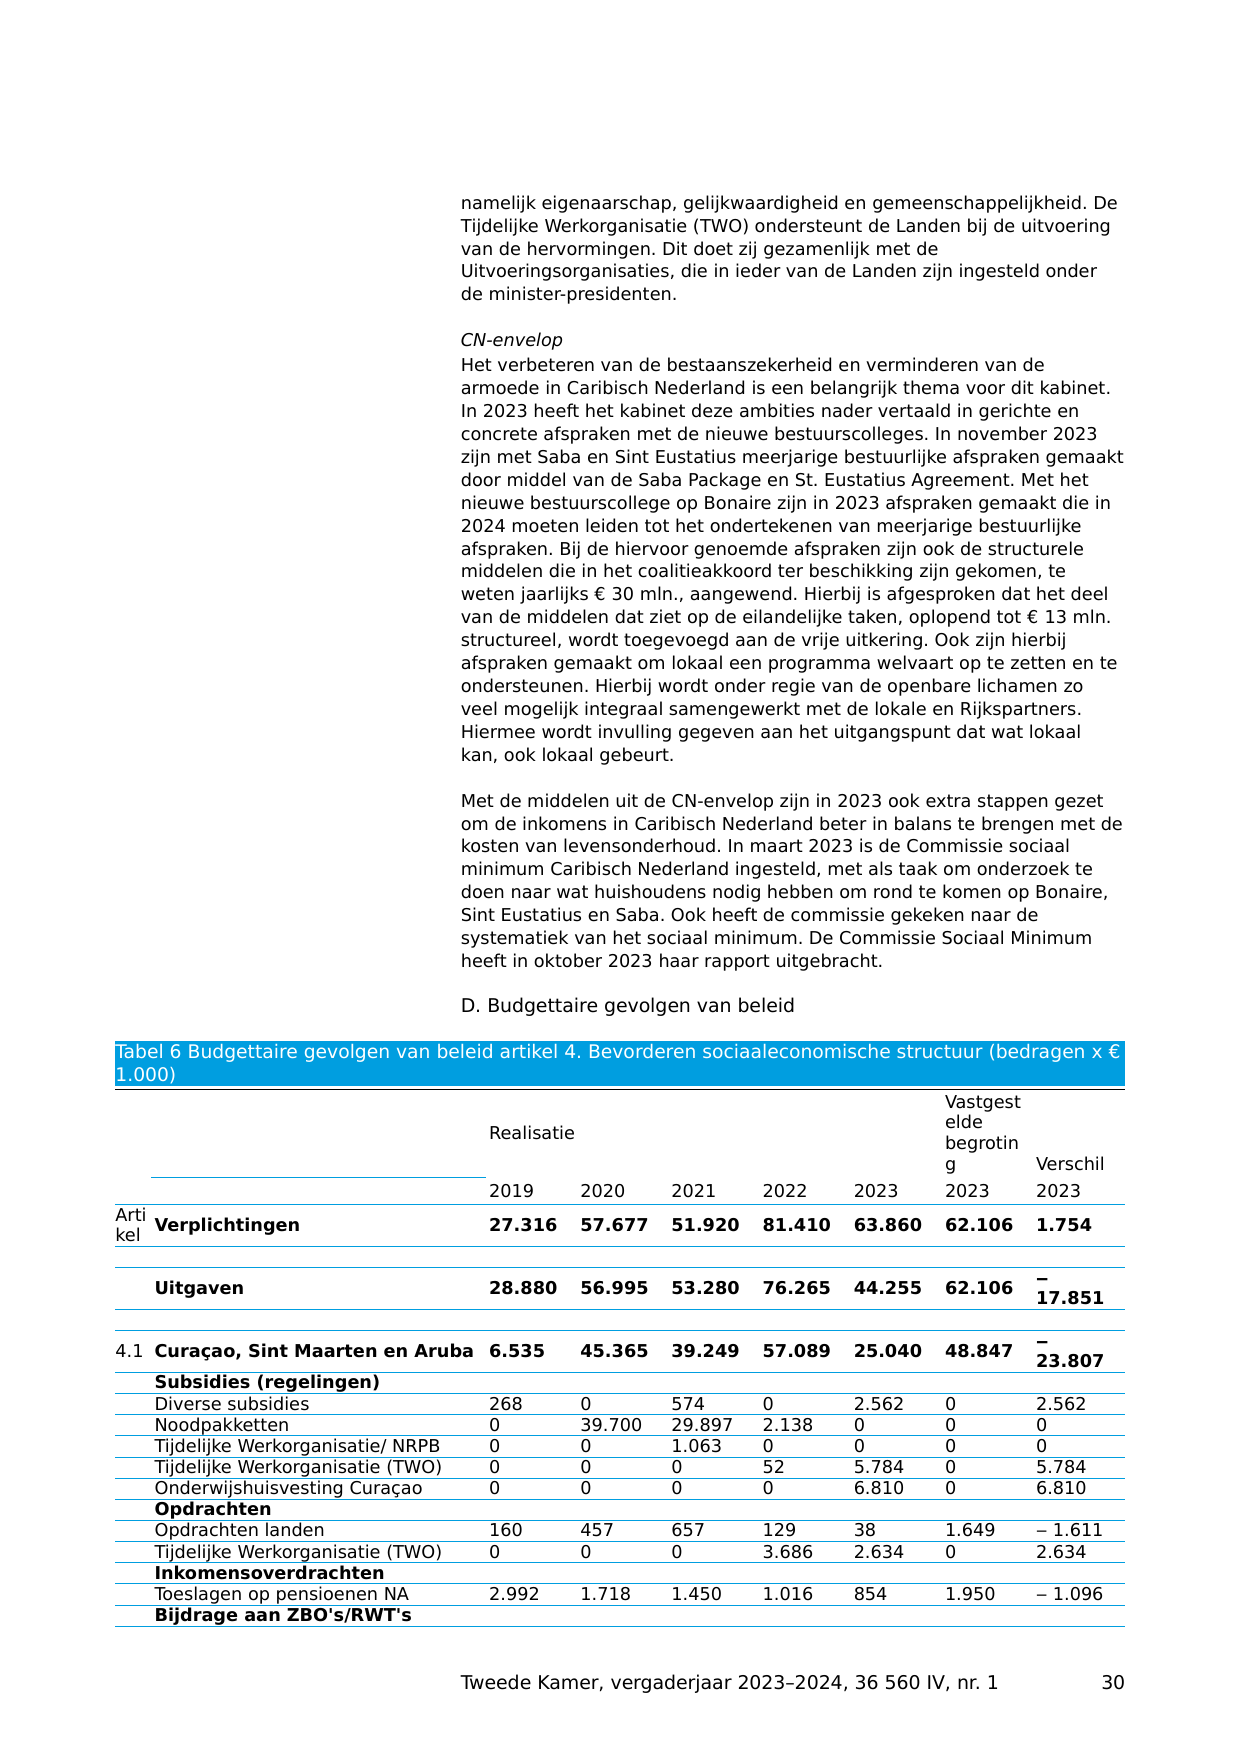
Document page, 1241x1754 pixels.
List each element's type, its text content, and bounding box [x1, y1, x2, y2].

table_cell [1033, 1373, 1125, 1393]
table_cell [115, 1247, 151, 1267]
table_cell [1033, 1500, 1125, 1520]
table_cell 0 [942, 1542, 1033, 1562]
table_cell [942, 1247, 1033, 1267]
table_cell 0 [942, 1436, 1033, 1456]
table_cell Uitgaven [151, 1268, 486, 1309]
table_cell 76.265 [760, 1268, 851, 1309]
table_cell [942, 1310, 1033, 1330]
table_cell 29.897 [668, 1415, 759, 1435]
table_cell 57.677 [577, 1205, 668, 1246]
table_cell 51.920 [668, 1205, 759, 1246]
table_cell Artikel [115, 1205, 151, 1246]
table_cell [577, 1500, 668, 1520]
table_cell [760, 1310, 851, 1330]
table_cell [668, 1606, 759, 1626]
table_cell 0 [577, 1458, 668, 1478]
table_cell 0 [1033, 1436, 1125, 1456]
table_cell [942, 1563, 1033, 1583]
table_cell 2019 [486, 1177, 577, 1204]
table_cell [760, 1606, 851, 1626]
table_cell 2020 [577, 1177, 668, 1204]
text CN-envelop [461, 328, 1125, 351]
table_cell Inkomensoverdrachten [151, 1563, 486, 1583]
table_cell [115, 1268, 151, 1309]
table_cell 0 [942, 1394, 1033, 1414]
table_cell 6.535 [486, 1331, 577, 1372]
table_cell Onderwijshuisvesting Curaçao [151, 1479, 486, 1499]
table_cell 1.450 [668, 1584, 759, 1604]
table_cell [668, 1247, 759, 1267]
table_cell 62.106 [942, 1268, 1033, 1309]
table_cell 48.847 [942, 1331, 1033, 1372]
table_cell [760, 1373, 851, 1393]
table_cell 5.784 [1033, 1458, 1125, 1478]
table_cell [851, 1563, 942, 1583]
table_cell [760, 1247, 851, 1267]
table_cell 0 [942, 1479, 1033, 1499]
table_cell [151, 1090, 486, 1177]
table_cell 2.562 [1033, 1394, 1125, 1414]
table_cell [151, 1178, 486, 1204]
table_cell 3.686 [760, 1542, 851, 1562]
table_cell 0 [760, 1436, 851, 1456]
table_cell Bijdrage aan ZBO's/RWT's [151, 1606, 486, 1626]
table_cell [851, 1606, 942, 1626]
table_cell [851, 1310, 942, 1330]
table_cell 2022 [760, 1177, 851, 1204]
table_cell 0 [486, 1415, 577, 1435]
table_cell Subsidies (regelingen) [151, 1373, 486, 1393]
text Met de middelen uit de CN-envelop zijn in 2023 ook extra stappen gezet om de inkomens in Caribisch Nederland beter in balans te brengen met de kosten van levensonderhoud. In maart 2023 is de Commissie sociaal minimum Caribisch Nederland ingesteld, met als taak om onderzoek te doen naar wat huishoudens nodig hebben om rond te komen op Bonaire, Sint Eustatius en Saba. Ook heeft de commissie gekeken naar de systematiek van het sociaal minimum. De Commissie Sociaal Minimum heeft in oktober 2023 haar rapport uitgebracht. [461, 789, 1125, 972]
table_cell Vastgestelde begroting [942, 1090, 1033, 1177]
table_cell 27.316 [486, 1205, 577, 1246]
table_cell 0 [486, 1436, 577, 1456]
table_cell ‒ 1.611 [1033, 1521, 1125, 1541]
table_cell 0 [577, 1479, 668, 1499]
table_cell 0 [668, 1479, 759, 1499]
table_cell 268 [486, 1394, 577, 1414]
table_cell 44.255 [851, 1268, 942, 1309]
table_cell 1.950 [942, 1584, 1033, 1604]
table_cell 4.1 [115, 1331, 151, 1372]
table_cell 52 [760, 1458, 851, 1478]
table_cell 2.634 [1033, 1542, 1125, 1562]
table_cell Tijdelijke Werkorganisatie/ NRPB [151, 1436, 486, 1456]
table_cell 2021 [668, 1177, 759, 1204]
table_cell 160 [486, 1521, 577, 1541]
table_cell 0 [942, 1415, 1033, 1435]
table_cell [577, 1310, 668, 1330]
table_cell 457 [577, 1521, 668, 1541]
table_cell 0 [486, 1458, 577, 1478]
table_cell 6.810 [851, 1479, 942, 1499]
table_cell 0 [577, 1436, 668, 1456]
table_cell [115, 1563, 151, 1583]
table_cell [115, 1415, 151, 1435]
table_cell Curaçao, Sint Maarten en Aruba [151, 1331, 486, 1372]
table_cell 5.784 [851, 1458, 942, 1478]
table_cell 57.089 [760, 1331, 851, 1372]
title D. Budgettaire gevolgen van beleid [461, 995, 1125, 1017]
table_cell [151, 1247, 486, 1267]
table_cell 0 [760, 1394, 851, 1414]
table_cell [115, 1436, 151, 1456]
table_cell 0 [486, 1542, 577, 1562]
table_cell 0 [577, 1394, 668, 1414]
table_cell ‒ 1.096 [1033, 1584, 1125, 1604]
table_cell ‒ 23.807 [1033, 1331, 1125, 1372]
table_cell [1033, 1247, 1125, 1267]
table_cell [115, 1090, 151, 1177]
table_cell 2.562 [851, 1394, 942, 1414]
table_cell [577, 1606, 668, 1626]
table_cell [115, 1373, 151, 1393]
table_cell 2023 [1033, 1177, 1125, 1204]
table_cell Opdrachten landen [151, 1521, 486, 1541]
table_cell Realisatie [486, 1090, 942, 1177]
table_cell [486, 1373, 577, 1393]
table_cell [115, 1500, 151, 1520]
table_cell 0 [577, 1542, 668, 1562]
table_cell Opdrachten [151, 1500, 486, 1520]
table_cell [115, 1177, 151, 1204]
table_cell 1.718 [577, 1584, 668, 1604]
table_cell [1033, 1606, 1125, 1626]
table_cell 25.040 [851, 1331, 942, 1372]
table_cell 2023 [942, 1177, 1033, 1204]
table_cell 6.810 [1033, 1479, 1125, 1499]
table_cell 1.016 [760, 1584, 851, 1604]
table_cell [668, 1310, 759, 1330]
table_cell [577, 1247, 668, 1267]
table_cell 38 [851, 1521, 942, 1541]
table_cell 2.634 [851, 1542, 942, 1562]
table_cell 56.995 [577, 1268, 668, 1309]
table_cell Noodpakketten [151, 1415, 486, 1435]
table_cell 0 [1033, 1415, 1125, 1435]
table_cell [668, 1563, 759, 1583]
text Het verbeteren van de bestaanszekerheid en verminderen van de armoede in Caribisch Nederland is een belangrijk thema voor dit kabinet. In 2023 heeft het kabinet deze ambities nader vertaald in gerichte en concrete afspraken met de nieuwe bestuurscolleges. In november 2023 zijn met Saba en Sint Eustatius meerjarige bestuurlijke afspraken gemaakt door middel van de Saba Package en St. Eustatius Agreement. Met het nieuwe bestuurscollege op Bonaire zijn in 2023 afspraken gemaakt die in 2024 moeten leiden tot het ondertekenen van meerjarige bestuurlijke afspraken. Bij de hiervoor genoemde afspraken zijn ook de structurele middelen die in het coalitieakkoord ter beschikking zijn gekomen, te weten jaarlijks € 30 mln., aangewend. Hierbij is afgesproken dat het deel van de middelen dat ziet op de eilandelijke taken, oplopend tot € 13 mln. structureel, wordt toegevoegd aan de vrije uitkering. Ook zijn hierbij afspraken gemaakt om lokaal een programma welvaart op te zetten en te ondersteunen. Hierbij wordt onder regie van de openbare lichamen zo veel mogelijk integraal samengewerkt met de lokale en Rijkspartners. Hiermee wordt invulling gegeven aan het uitgangspunt dat wat lokaal kan, ook lokaal gebeurt. [461, 353, 1125, 766]
table_cell 62.106 [942, 1205, 1033, 1246]
table_cell 129 [760, 1521, 851, 1541]
table_cell [851, 1373, 942, 1393]
table_cell [115, 1394, 151, 1414]
table_cell [942, 1500, 1033, 1520]
table_cell 0 [760, 1479, 851, 1499]
table_cell [577, 1373, 668, 1393]
table_cell Verplichtingen [151, 1205, 486, 1246]
table_cell [486, 1606, 577, 1626]
table_cell [1033, 1310, 1125, 1330]
table_cell [1033, 1563, 1125, 1583]
table_cell ‒ 17.851 [1033, 1268, 1125, 1309]
table_cell 1.754 [1033, 1205, 1125, 1246]
table_cell 0 [851, 1436, 942, 1456]
table_cell 39.700 [577, 1415, 668, 1435]
table_cell 854 [851, 1584, 942, 1604]
table_cell [486, 1500, 577, 1520]
table_cell [115, 1458, 151, 1478]
table_cell [486, 1247, 577, 1267]
table_cell 574 [668, 1394, 759, 1414]
table_cell [851, 1247, 942, 1267]
table_cell 2023 [851, 1177, 942, 1204]
table_cell Tijdelijke Werkorganisatie (TWO) [151, 1542, 486, 1562]
table_cell [115, 1584, 151, 1604]
table_cell [486, 1563, 577, 1583]
table_cell Toeslagen op pensioenen NA [151, 1584, 486, 1604]
table_cell [115, 1521, 151, 1541]
table_cell 0 [942, 1458, 1033, 1478]
table_cell [115, 1542, 151, 1562]
table_cell [151, 1310, 486, 1330]
table_cell 81.410 [760, 1205, 851, 1246]
table_cell Verschil [1033, 1090, 1125, 1177]
table_cell [760, 1500, 851, 1520]
table_cell 1.063 [668, 1436, 759, 1456]
table_cell 0 [668, 1458, 759, 1478]
table_cell 1.649 [942, 1521, 1033, 1541]
table_cell Tijdelijke Werkorganisatie (TWO) [151, 1458, 486, 1478]
table_cell 2.138 [760, 1415, 851, 1435]
table_cell 45.365 [577, 1331, 668, 1372]
table_cell [942, 1373, 1033, 1393]
table_cell [668, 1500, 759, 1520]
table_cell 0 [486, 1479, 577, 1499]
table_cell [577, 1563, 668, 1583]
table_cell 63.860 [851, 1205, 942, 1246]
table_cell [115, 1606, 151, 1626]
table_cell 28.880 [486, 1268, 577, 1309]
table_cell 0 [668, 1542, 759, 1562]
table_cell Diverse subsidies [151, 1394, 486, 1414]
table_cell [668, 1373, 759, 1393]
table_cell [115, 1310, 151, 1330]
table_cell 53.280 [668, 1268, 759, 1309]
table_cell [115, 1479, 151, 1499]
text namelĳk eigenaarschap, gelĳkwaardigheid en gemeenschappelĳkheid. De Tĳdelĳke Werkorganisatie (TWO) ondersteunt de Landen bĳ de uitvoering van de hervormingen. Dit doet zĳ gezamenlĳk met de Uitvoeringsorganisaties, die in ieder van de Landen zĳn ingesteld onder de minister-presidenten. [461, 191, 1125, 305]
table_cell [486, 1310, 577, 1330]
table_cell 657 [668, 1521, 759, 1541]
table_cell [760, 1563, 851, 1583]
table_cell [851, 1500, 942, 1520]
table_cell 2.992 [486, 1584, 577, 1604]
table_cell 0 [851, 1415, 942, 1435]
table_cell [942, 1606, 1033, 1626]
table_cell 39.249 [668, 1331, 759, 1372]
